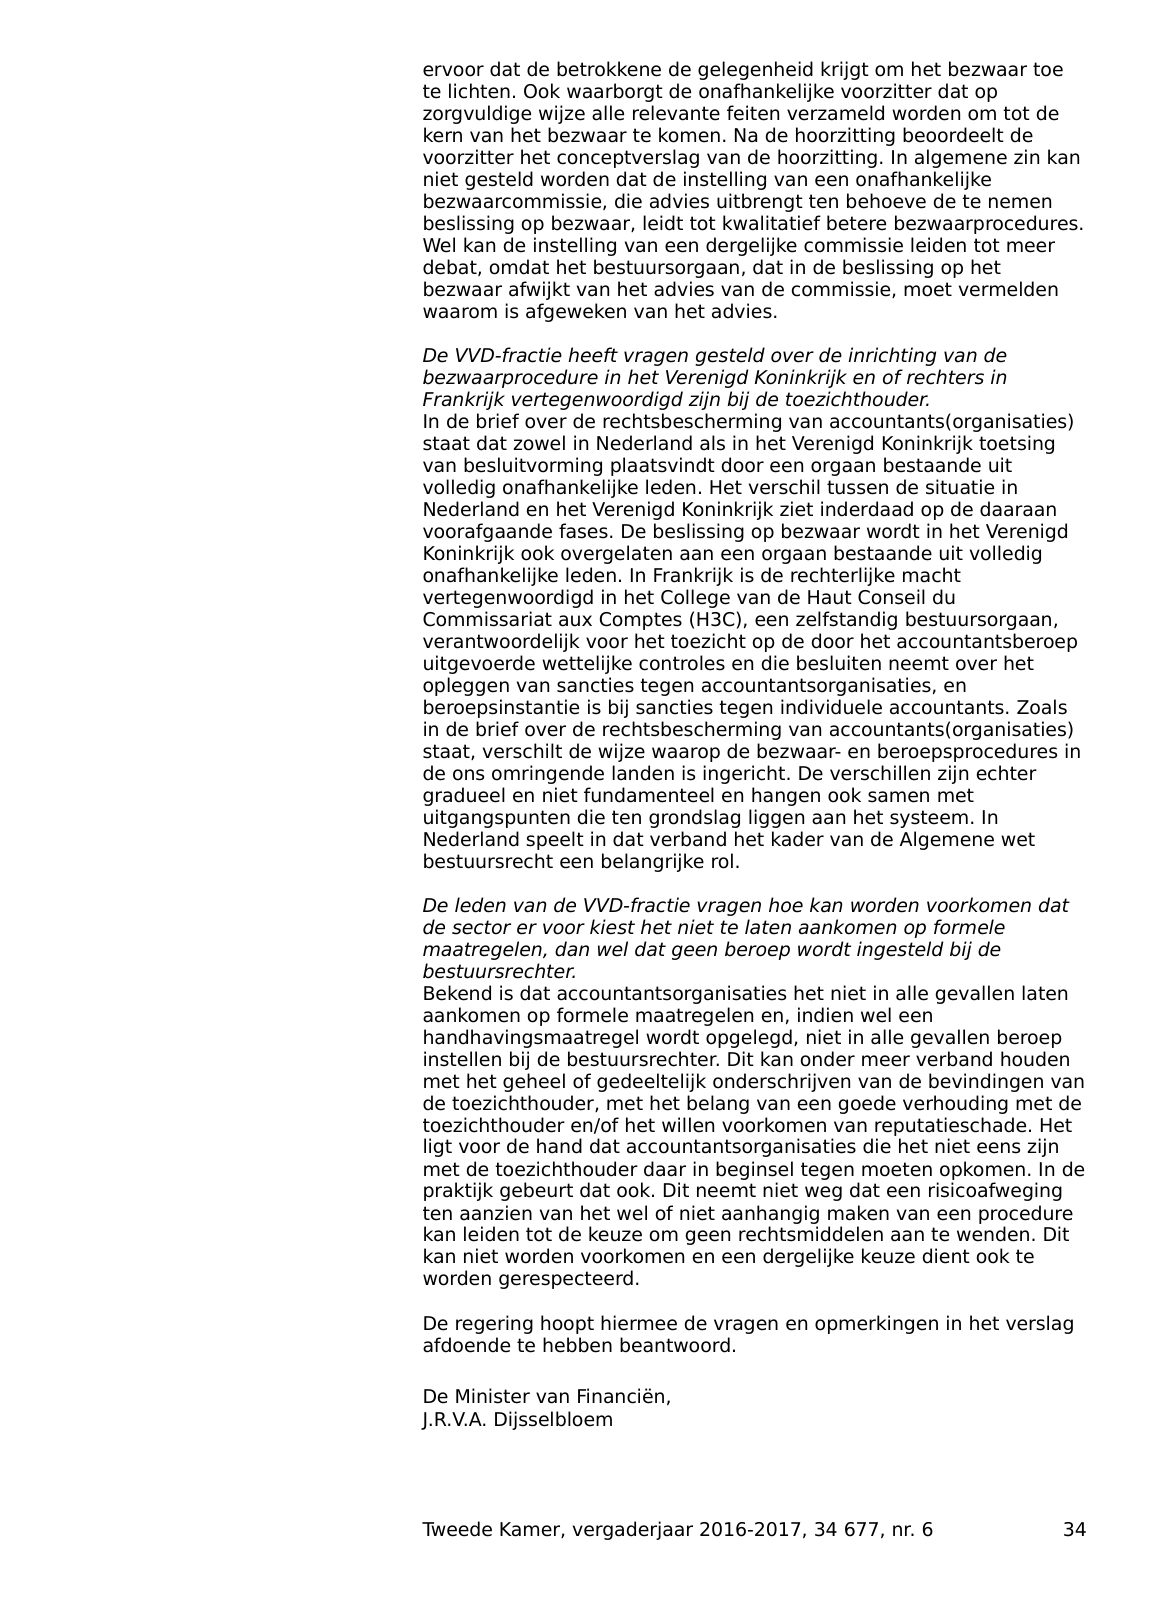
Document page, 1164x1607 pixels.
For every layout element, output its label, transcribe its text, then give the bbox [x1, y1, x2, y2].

text De leden van de VVD-fractie vragen hoe kan worden voorkomen dat de sector er voor kiest het niet te laten aankomen op formele maatregelen, dan wel dat geen beroep wordt ingesteld bij de bestuursrechter. [422, 895, 1087, 983]
text ervoor dat de betrokkene de gelegenheid krijgt om het bezwaar toe te lichten. Ook waarborgt de onafhankelijke voorzitter dat op zorgvuldige wijze alle relevante feiten verzameld worden om tot de kern van het bezwaar te komen. Na de hoorzitting beoordeelt de voorzitter het conceptverslag van de hoorzitting. In algemene zin kan niet gesteld worden dat de instelling van een onafhankelijke bezwaarcommissie, die advies uitbrengt ten behoeve de te nemen beslissing op bezwaar, leidt tot kwalitatief betere bezwaarprocedures. Wel kan de instelling van een dergelijke commissie leiden tot meer debat, omdat het bestuursorgaan, dat in de beslissing op het bezwaar afwijkt van het advies van de commissie, moet vermelden waarom is afgeweken van het advies. [422, 59, 1087, 323]
text De regering hoopt hiermee de vragen en opmerkingen in het verslag afdoende te hebben beantwoord. [422, 1312, 1087, 1356]
text In de brief over de rechtsbescherming van accountants(organisaties) staat dat zowel in Nederland als in het Verenigd Koninkrijk toetsing van besluitvorming plaatsvindt door een orgaan bestaande uit volledig onafhankelijke leden. Het verschil tussen de situatie in Nederland en het Verenigd Koninkrijk ziet inderdaad op de daaraan voorafgaande fases. De beslissing op bezwaar wordt in het Verenigd Koninkrijk ook overgelaten aan een orgaan bestaande uit volledig onafhankelijke leden. In Frankrijk is de rechterlijke macht vertegenwoordigd in het College van de Haut Conseil du Commissariat aux Comptes (H3C), een zelfstandig bestuursorgaan, verantwoordelijk voor het toezicht op de door het accountantsberoep uitgevoerde wettelijke controles en die besluiten neemt over het opleggen van sancties tegen accountantsorganisaties, en beroepsinstantie is bij sancties tegen individuele accountants. Zoals in de brief over de rechtsbescherming van accountants(organisaties) staat, verschilt de wijze waarop de bezwaar- en beroepsprocedures in de ons omringende landen is ingericht. De verschillen zijn echter gradueel en niet fundamenteel en hangen ook samen met uitgangspunten die ten grondslag liggen aan het systeem. In Nederland speelt in dat verband het kader van de Algemene wet bestuursrecht een belangrijke rol. [422, 411, 1087, 872]
text De VVD-fractie heeft vragen gesteld over de inrichting van de bezwaarprocedure in het Verenigd Koninkrijk en of rechters in Frankrijk vertegenwoordigd zijn bij de toezichthouder. [422, 345, 1087, 411]
text Bekend is dat accountantsorganisaties het niet in alle gevallen laten aankomen op formele maatregelen en, indien wel een handhavingsmaatregel wordt opgelegd, niet in alle gevallen beroep instellen bij de bestuursrechter. Dit kan onder meer verband houden met het geheel of gedeeltelijk onderschrijven van de bevindingen van de toezichthouder, met het belang van een goede verhouding met de toezichthouder en/of het willen voorkomen van reputatieschade. Het ligt voor de hand dat accountantsorganisaties die het niet eens zijn met de toezichthouder daar in beginsel tegen moeten opkomen. In de praktijk gebeurt dat ook. Dit neemt niet weg dat een risicoafweging ten aanzien van het wel of niet aanhangig maken van een procedure kan leiden tot de keuze om geen rechtsmiddelen aan te wenden. Dit kan niet worden voorkomen en een dergelijke keuze dient ook te worden gerespecteerd. [422, 983, 1087, 1290]
text De Minister van Financiën, J.R.V.A. Dijsselbloem [422, 1386, 1087, 1430]
